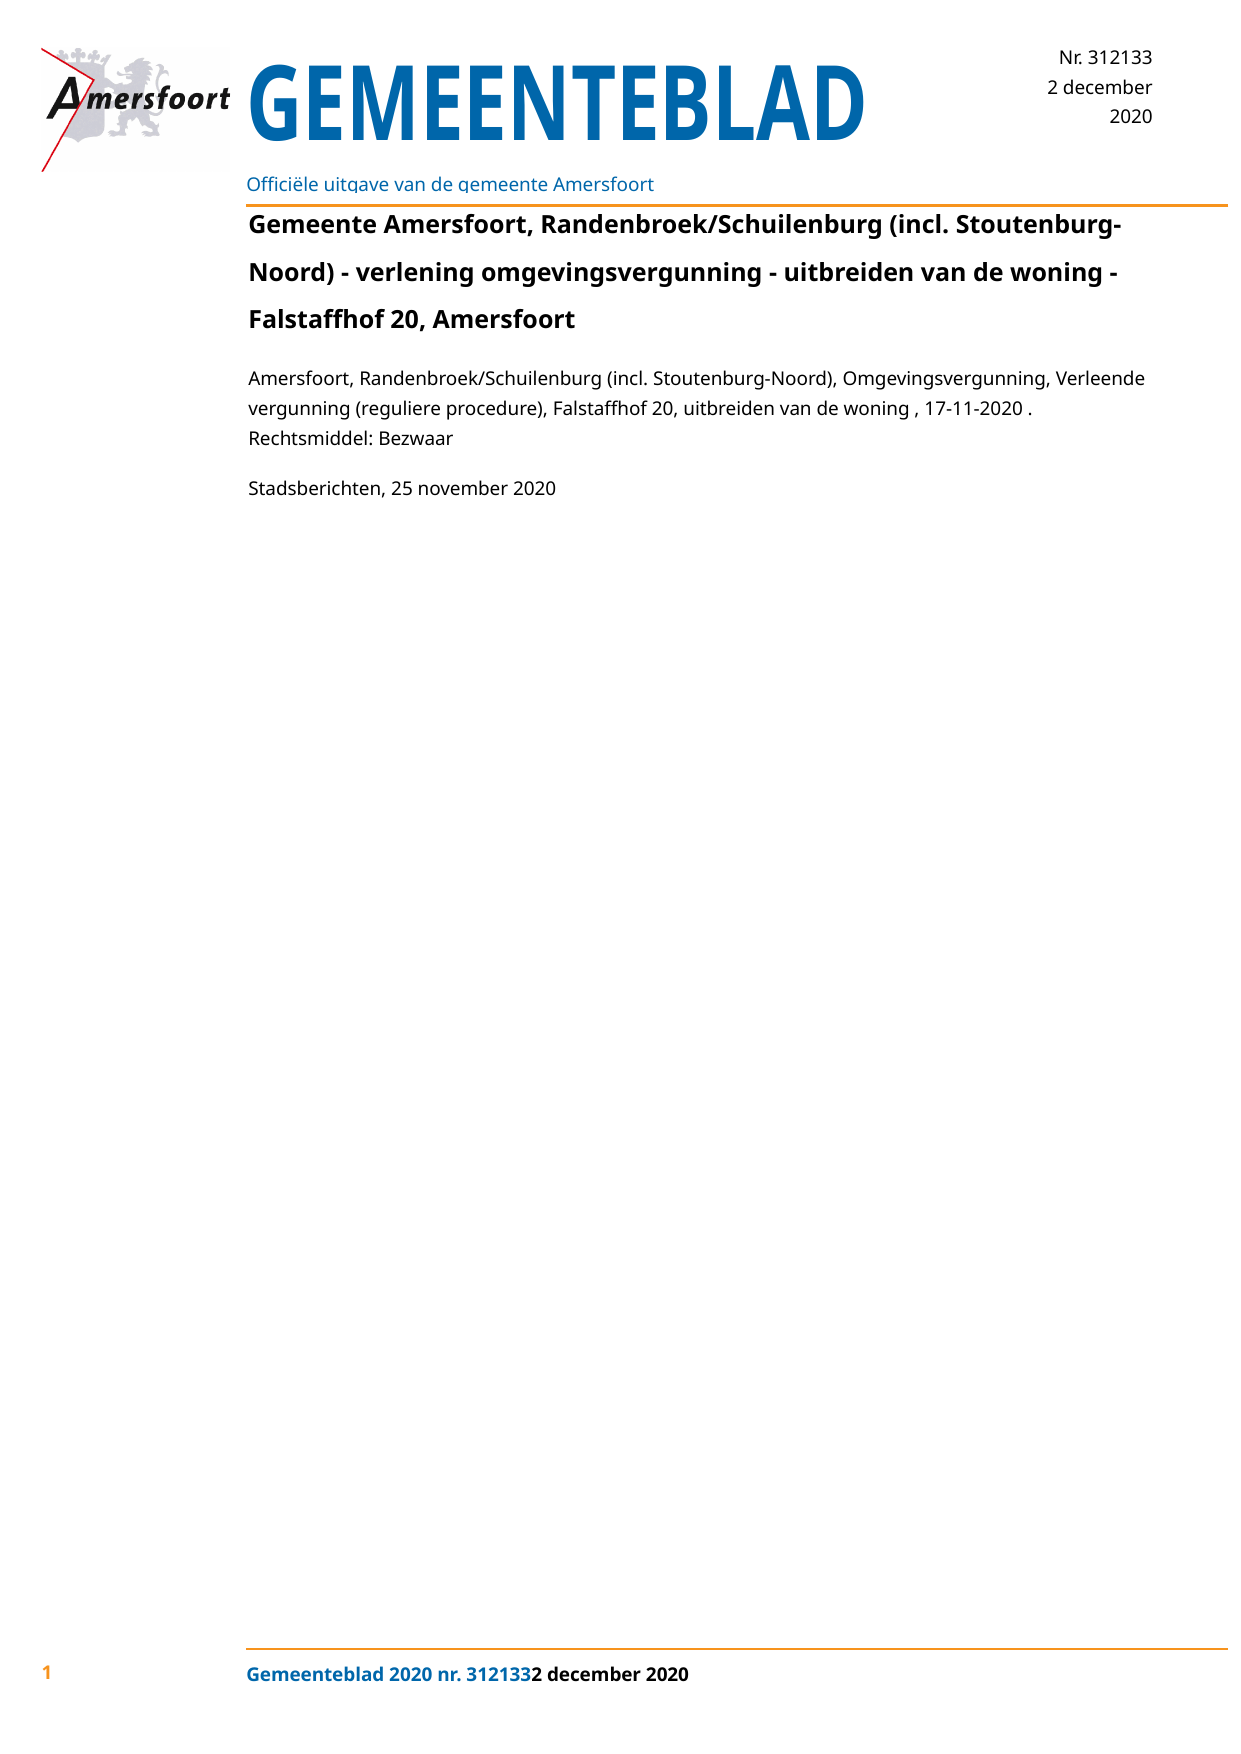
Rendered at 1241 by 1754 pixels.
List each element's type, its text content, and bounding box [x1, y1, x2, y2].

text Amersfoort, Randenbroek/Schuilenburg (incl. Stoutenburg-Noord), Omgevingsvergunning, Verleende vergunning (reguliere procedure), Falstaffhof 20, uitbreiden van de woning , 17-11-2020 . Rechtsmiddel: Bezwaar [248, 366, 1152, 450]
text Stadsberichten, 25 november 2020 [248, 475, 1152, 501]
text Gemeente Amersfoort, Randenbroek/Schuilenburg (incl. Stoutenburg-Noord) - verlening omgevingsvergunning - uitbreiden van de woning - Falstaffhof 20, Amersfoort [248, 207, 1152, 336]
picture [41, 47, 231, 172]
